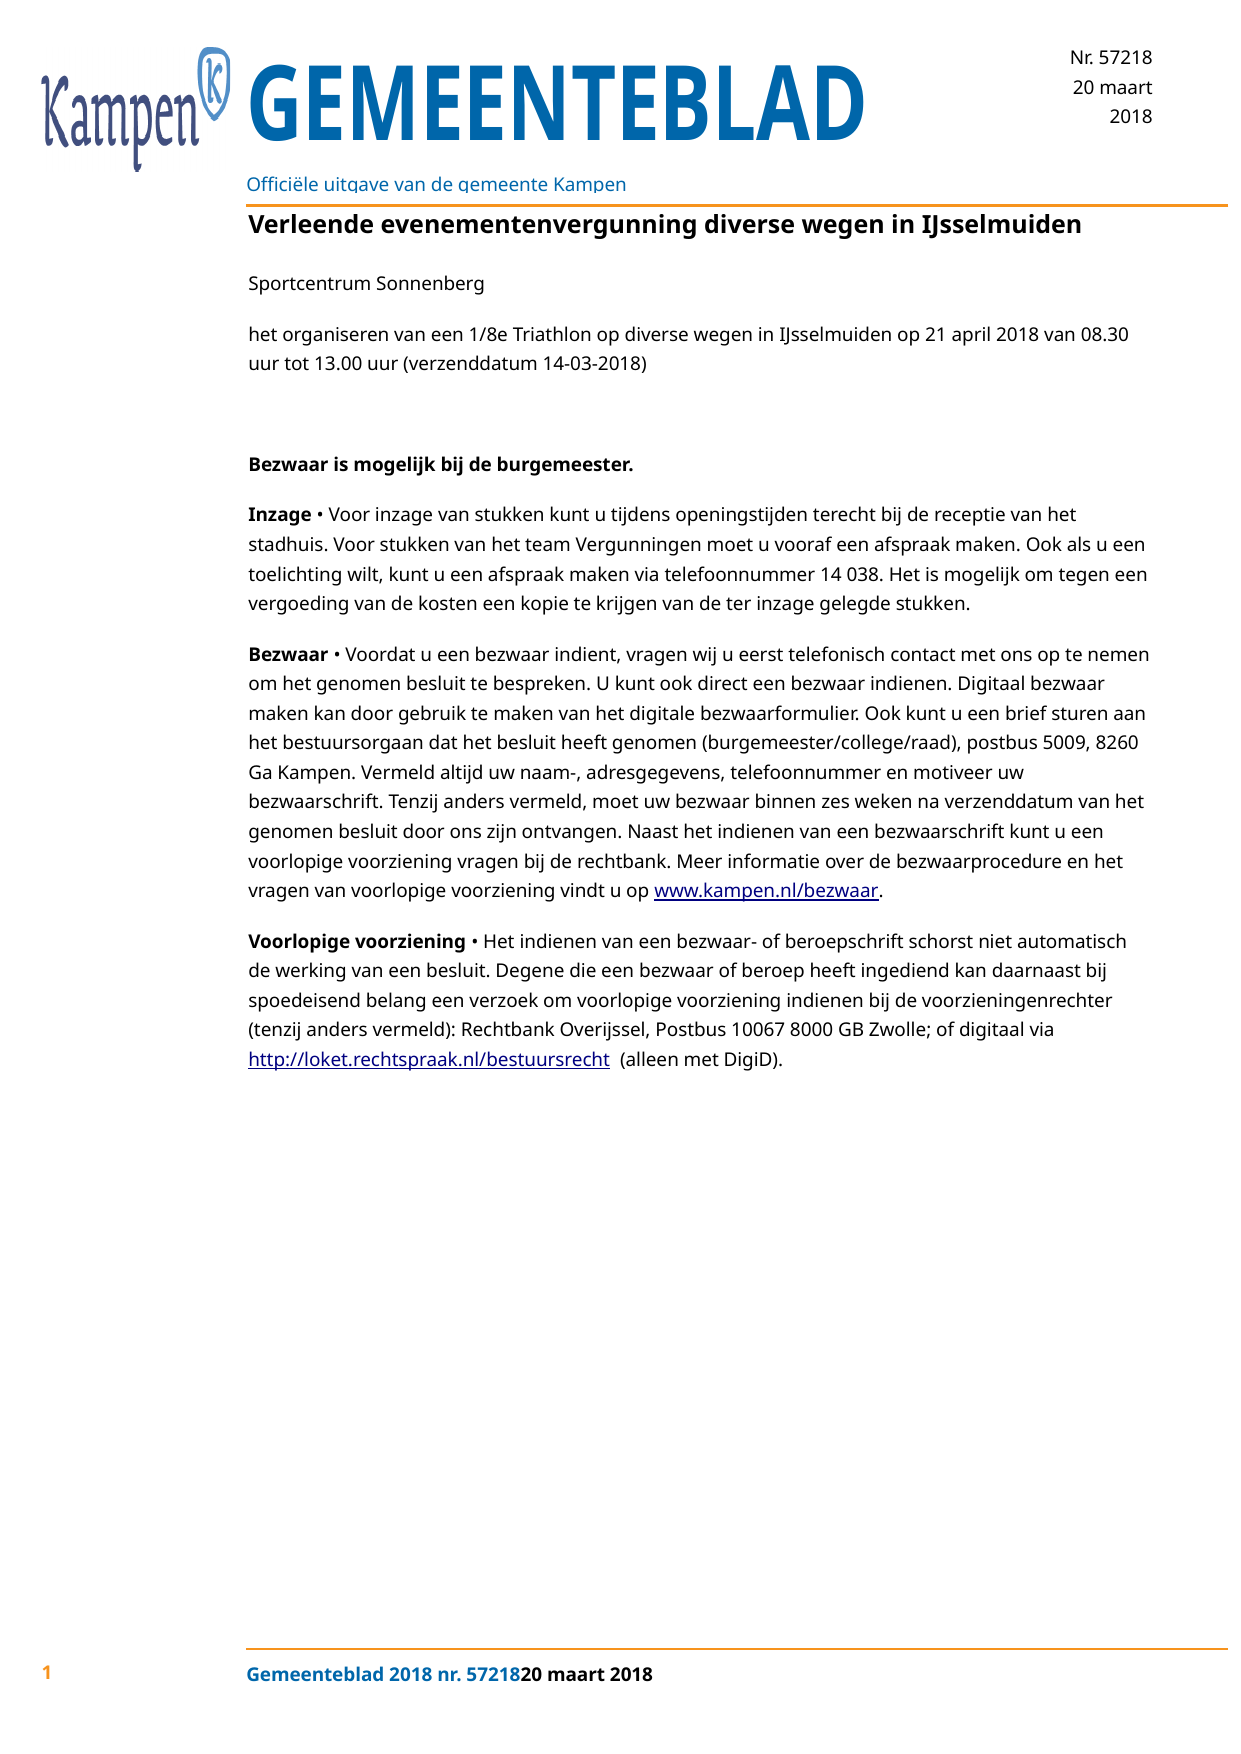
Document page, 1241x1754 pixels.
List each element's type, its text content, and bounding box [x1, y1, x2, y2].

text Bezwaar • Voordat u een bezwaar indient, vragen wij u eerst telefonisch contact met ons op te nemen om het genomen besluit te bespreken. U kunt ook direct een bezwaar indienen. Digitaal bezwaar maken kan door gebruik te maken van het digitale bezwaarformulier. Ook kunt u een brief sturen aan het bestuursorgaan dat het besluit heeft genomen (burgemeester/college/raad), postbus 5009, 8260 Ga Kampen. Vermeld altijd uw naam-, adresgegevens, telefoonnummer en motiveer uw bezwaarschrift. Tenzij anders vermeld, moet uw bezwaar binnen zes weken na verzenddatum van het genomen besluit door ons zijn ontvangen. Naast het indienen van een bezwaarschrift kunt u een voorlopige voorziening vragen bij de rechtbank. Meer informatie over de bezwaarprocedure en het vragen van voorlopige voorziening vindt u op www.kampen.nl/bezwaar. [248, 641, 1152, 903]
text het organiseren van een 1/8e Triathlon op diverse wegen in IJsselmuiden op 21 april 2018 van 08.30 uur tot 13.00 uur (verzenddatum 14-03-2018) [248, 321, 1152, 376]
text Bezwaar is mogelijk bij de burgemeester. [248, 451, 1152, 477]
text Inzage • Voor inzage van stukken kunt u tijdens openingstijden terecht bij de receptie van het stadhuis. Voor stukken van het team Vergunningen moet u vooraf een afspraak maken. Ook als u een toelichting wilt, kunt u een afspraak maken via telefoonnummer 14 038. Het is mogelijk om tegen een vergoeding van de kosten een kopie te krijgen van de ter inzage gelegde stukken. [248, 502, 1152, 616]
text Verleende evenementenvergunning diverse wegen in IJsselmuiden [248, 207, 1152, 241]
picture [41, 47, 231, 172]
text Sportcentrum Sonnenberg [248, 270, 1152, 296]
text Voorlopige voorziening • Het indienen van een bezwaar- of beroepschrift schorst niet automatisch de werking van een besluit. Degene die een bezwaar of beroep heeft ingediend kan daarnaast bij spoedeisend belang een verzoek om voorlopige voorziening indienen bij de voorzieningenrechter (tenzij anders vermeld): Rechtbank Overijssel, Postbus 10067 8000 GB Zwolle; of digitaal via http://loket.rechtspraak.nl/bestuursrecht (alleen met DigiD). [248, 928, 1152, 1072]
